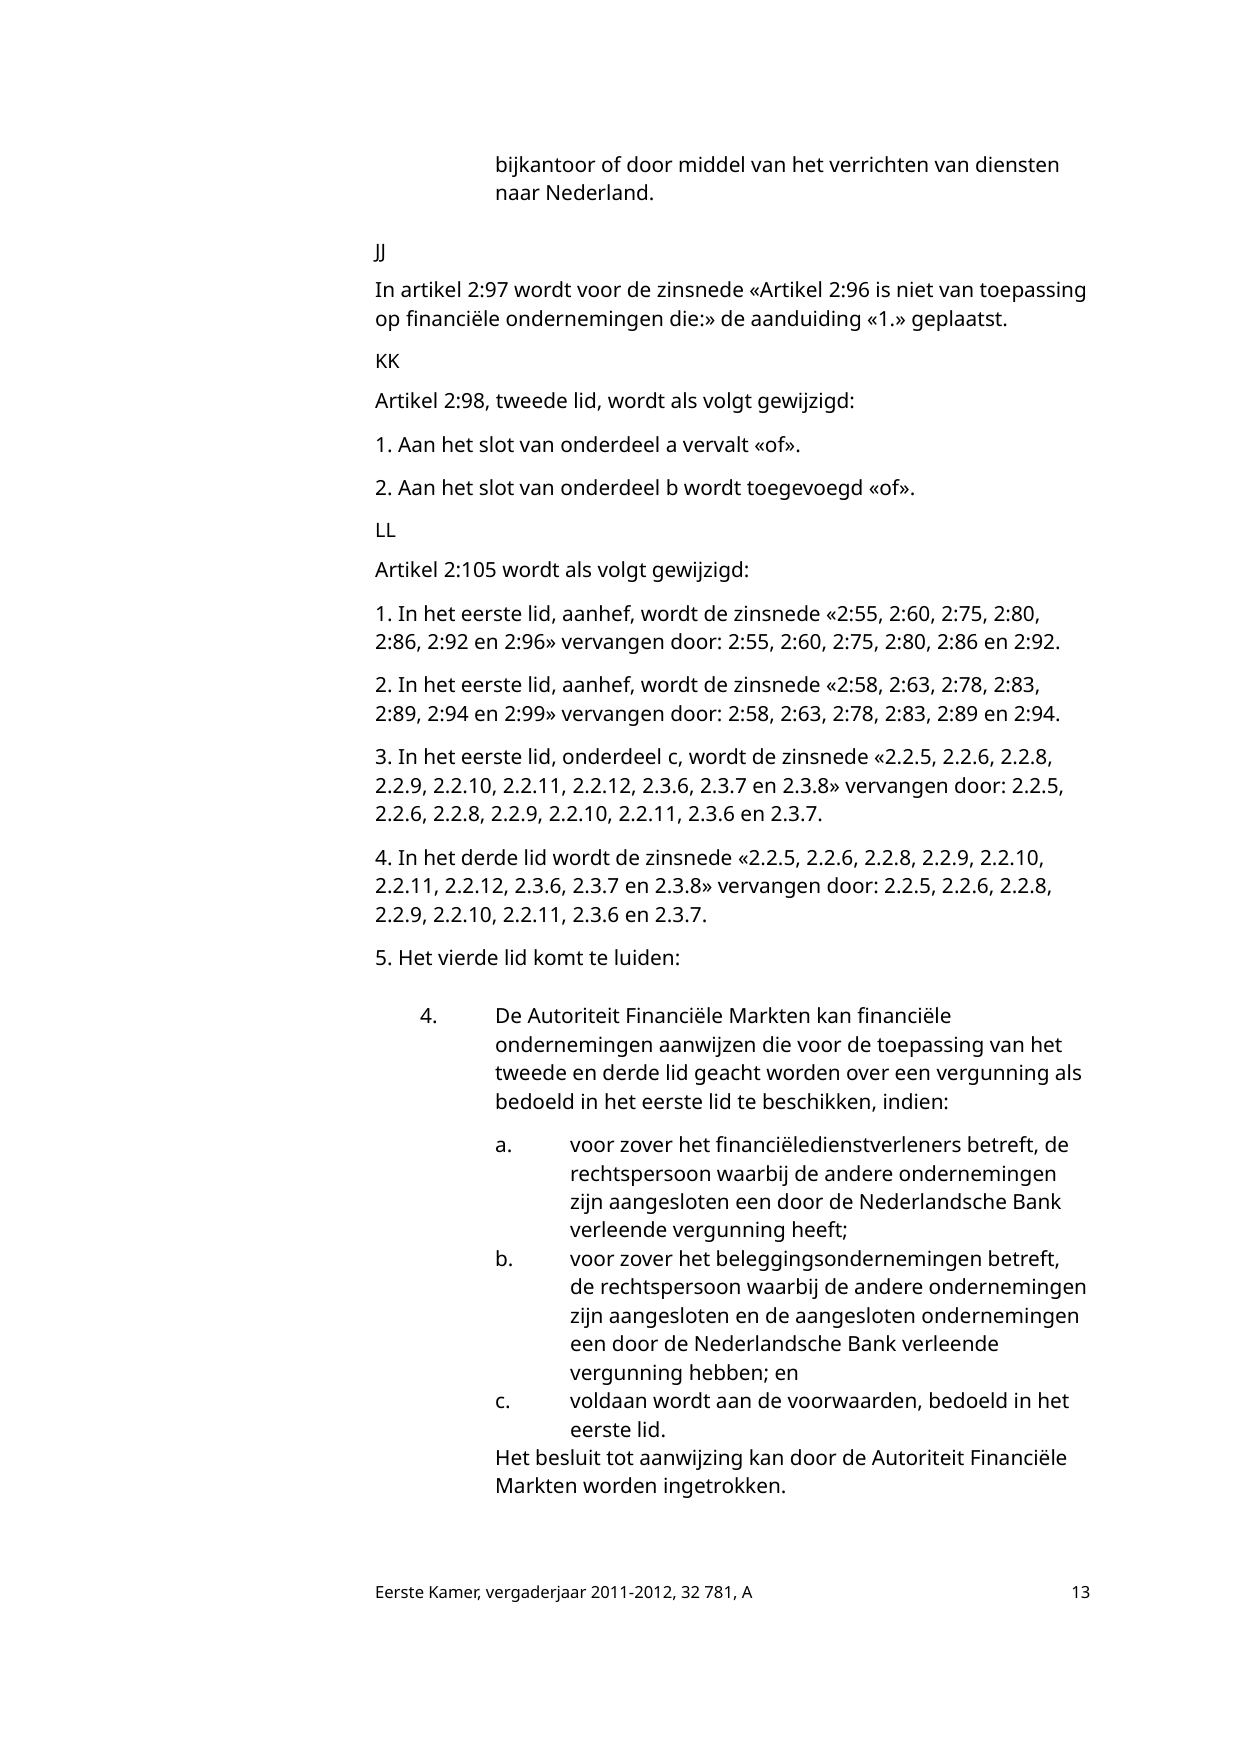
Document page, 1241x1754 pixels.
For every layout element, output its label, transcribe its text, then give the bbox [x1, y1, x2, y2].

text 2. In het eerste lid, aanhef, wordt de zinsnede «2:58, 2:63, 2:78, 2:83, 2:89, 2:94 en 2:99» vervangen door: 2:58, 2:63, 2:78, 2:83, 2:89 en 2:94. [375, 671, 1090, 727]
text Artikel 2:98, tweede lid, wordt als volgt gewijzigd: [375, 386, 1090, 415]
text 1. In het eerste lid, aanhef, wordt de zinsnede «2:55, 2:60, 2:75, 2:80, 2:86, 2:92 en 2:96» vervangen door: 2:55, 2:60, 2:75, 2:80, 2:86 en 2:92. [375, 599, 1090, 656]
list voldaan wordt aan de voorwaarden, bedoeld in het eerste lid. [495, 1386, 1090, 1443]
list De Autoriteit Financiële Markten kan financiële ondernemingen aanwijzen die voor de toepassing van het tweede en derde lid geacht worden over een vergunning als bedoeld in het eerste lid te beschikken, indien: [420, 1002, 1090, 1115]
list voor zover het financiëledienstverleners betreft, de rechtspersoon waarbij de andere ondernemingen zijn aangesloten een door de Nederlandsche Bank verleende vergunning heeft; [495, 1130, 1090, 1244]
list bijkantoor of door middel van het verrichten van diensten naar Nederland. [420, 150, 1090, 207]
text 5. Het vierde lid komt te luiden: [375, 943, 1090, 972]
text 2. Aan het slot van onderdeel b wordt toegevoegd «of». [375, 473, 1090, 502]
text 1. Aan het slot van onderdeel a vervalt «of». [375, 430, 1090, 458]
text In artikel 2:97 wordt voor de zinsnede «Artikel 2:96 is niet van toepassing op financiële ondernemingen die:» de aanduiding «1.» geplaatst. [375, 276, 1090, 332]
list voor zover het beleggingsondernemingen betreft, de rechtspersoon waarbij de andere ondernemingen zijn aangesloten en de aangesloten ondernemingen een door de Nederlandsche Bank verleende vergunning hebben; en [495, 1244, 1090, 1386]
text Artikel 2:105 wordt als volgt gewijzigd: [375, 555, 1090, 584]
text KK [375, 347, 1090, 374]
text LL [375, 517, 1090, 543]
text 4. In het derde lid wordt de zinsnede «2.2.5, 2.2.6, 2.2.8, 2.2.9, 2.2.10, 2.2.11, 2.2.12, 2.3.6, 2.3.7 en 2.3.8» vervangen door: 2.2.5, 2.2.6, 2.2.8, 2.2.9, 2.2.10, 2.2.11, 2.3.6 en 2.3.7. [375, 843, 1090, 928]
list Het besluit tot aanwijzing kan door de Autoriteit Financiële Markten worden ingetrokken. [420, 1443, 1090, 1500]
text JJ [375, 237, 1090, 264]
text 3. In het eerste lid, onderdeel c, wordt de zinsnede «2.2.5, 2.2.6, 2.2.8, 2.2.9, 2.2.10, 2.2.11, 2.2.12, 2.3.6, 2.3.7 en 2.3.8» vervangen door: 2.2.5, 2.2.6, 2.2.8, 2.2.9, 2.2.10, 2.2.11, 2.3.6 en 2.3.7. [375, 742, 1090, 828]
